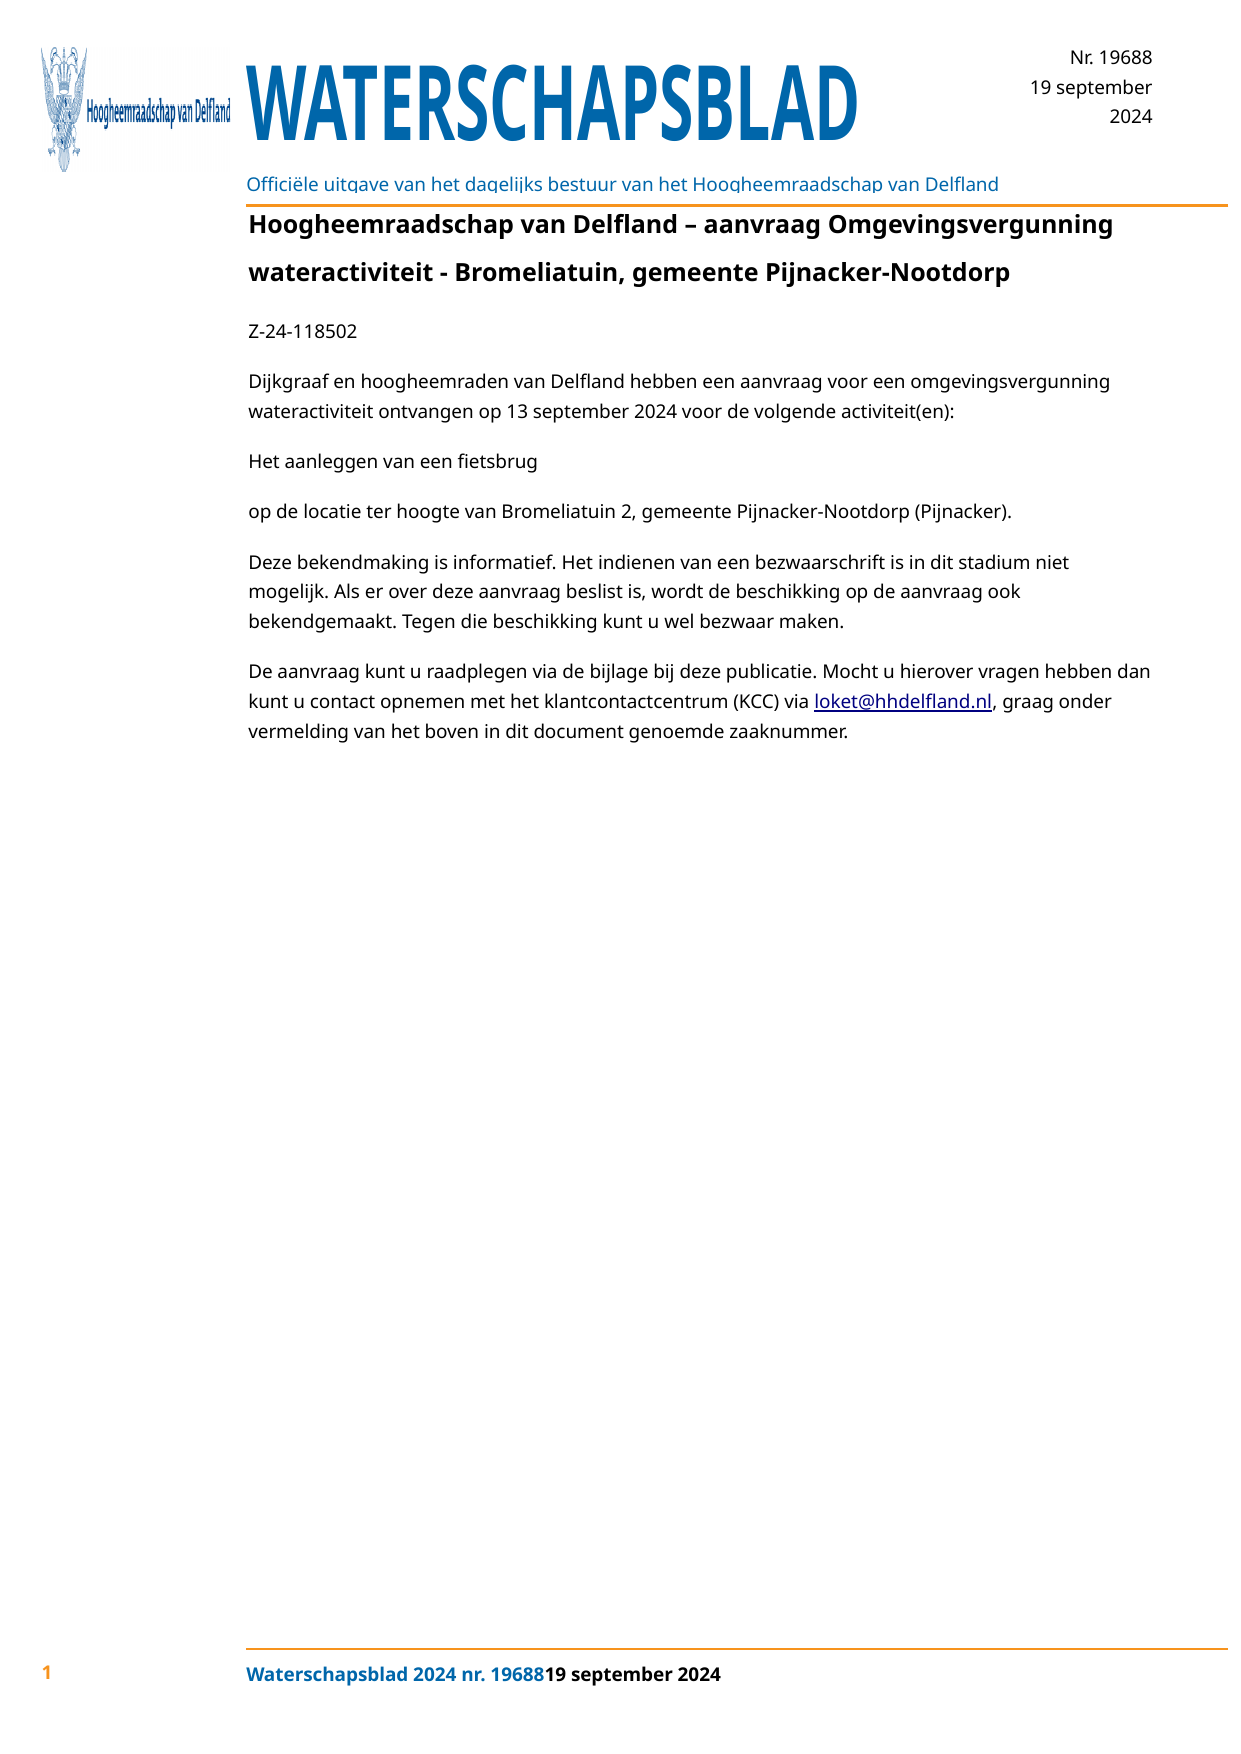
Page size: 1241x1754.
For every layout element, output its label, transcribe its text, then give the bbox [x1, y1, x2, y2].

text Dijkgraaf en hoogheemraden van Delfland hebben een aanvraag voor een omgevingsvergunning wateractiviteit ontvangen op 13 september 2024 voor de volgende activiteit(en): [248, 368, 1152, 424]
text Z-24-118502 [248, 318, 1152, 344]
text Het aanleggen van een fietsbrug [248, 448, 1152, 474]
text op de locatie ter hoogte van Bromeliatuin 2, gemeente Pijnacker-Nootdorp (Pijnacker). [248, 499, 1152, 524]
text Deze bekendmaking is informatief. Het indienen van een bezwaarschrift is in dit stadium niet mogelijk. Als er over deze aanvraag beslist is, wordt de beschikking op de aanvraag ook bekendgemaakt. Tegen die beschikking kunt u wel bezwaar maken. [248, 549, 1152, 634]
picture [41, 47, 231, 172]
text De aanvraag kunt u raadplegen via de bijlage bij deze publicatie. Mocht u hierover vragen hebben dan kunt u contact opnemen met het klantcontactcentrum (KCC) via loket@hhdelfland.nl, graag onder vermelding van het boven in dit document genoemde zaaknummer. [248, 659, 1152, 744]
text Hoogheemraadschap van Delfland – aanvraag Omgevingsvergunning wateractiviteit - Bromeliatuin, gemeente Pijnacker-Nootdorp [248, 207, 1152, 288]
